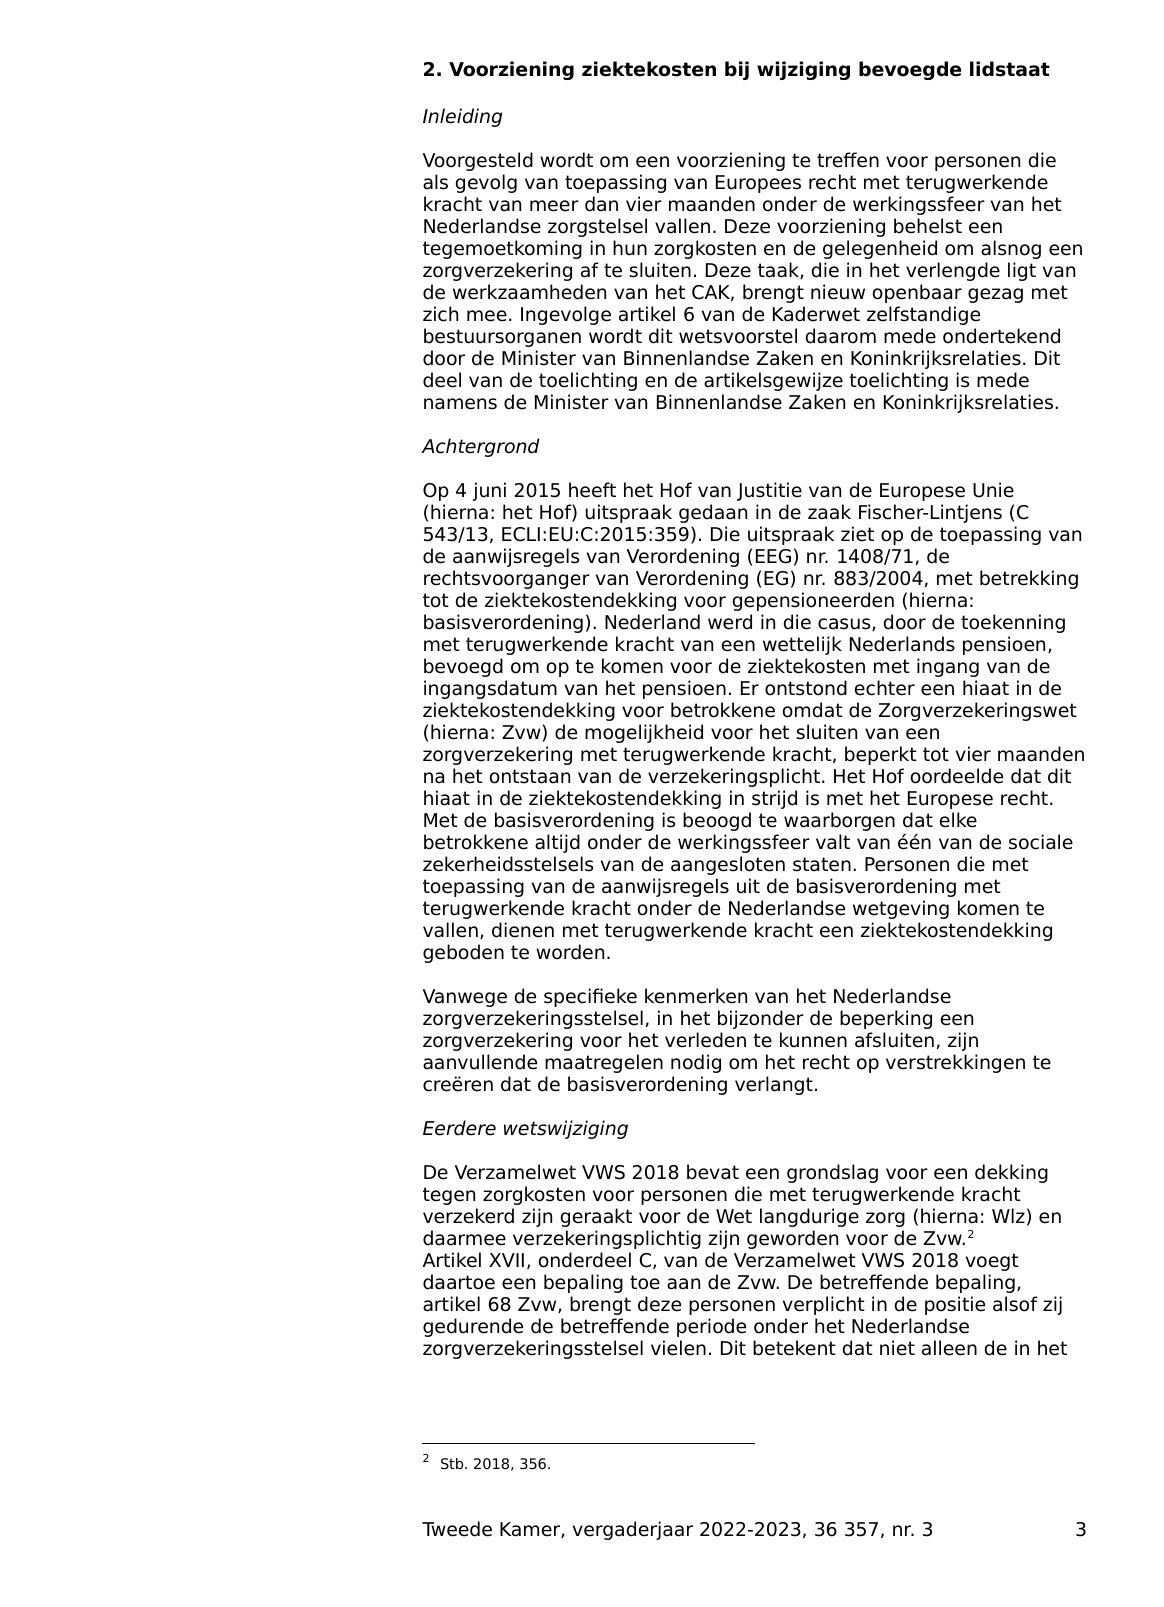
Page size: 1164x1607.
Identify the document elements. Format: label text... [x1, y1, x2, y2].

text De Verzamelwet VWS 2018 bevat een grondslag voor een dekking tegen zorgkosten voor personen die met terugwerkende kracht verzekerd zijn geraakt voor de Wet langdurige zorg (hierna: Wlz) en daarmee verzekeringsplichtig zijn geworden voor de Zvw. Artikel XVII, onderdeel C, van de Verzamelwet VWS 2018 voegt daartoe een bepaling toe aan de Zvw. De betreffende bepaling, artikel 68 Zvw, brengt deze personen verplicht in de positie alsof zij gedurende de betreffende periode onder het Nederlandse zorgverzekeringsstelsel vielen. Dit betekent dat niet alleen de in het [422, 1162, 1087, 1360]
text Stb. 2018, 356. [422, 1452, 1087, 1474]
text Voorgesteld wordt om een voorziening te treffen voor personen die als gevolg van toepassing van Europees recht met terugwerkende kracht van meer dan vier maanden onder de werkingssfeer van het Nederlandse zorgstelsel vallen. Deze voorziening behelst een tegemoetkoming in hun zorgkosten en de gelegenheid om alsnog een zorgverzekering af te sluiten. Deze taak, die in het verlengde ligt van de werkzaamheden van het CAK, brengt nieuw openbaar gezag met zich mee. Ingevolge artikel 6 van de Kaderwet zelfstandige bestuursorganen wordt dit wetsvoorstel daarom mede ondertekend door de Minister van Binnenlandse Zaken en Koninkrijksrelaties. Dit deel van de toelichting en de artikelsgewijze toelichting is mede namens de Minister van Binnenlandse Zaken en Koninkrijksrelaties. [422, 150, 1087, 414]
subtitle Eerdere wetswijziging [422, 1118, 1087, 1140]
subtitle Achtergrond [422, 436, 1087, 458]
text Op 4 juni 2015 heeft het Hof van Justitie van de Europese Unie (hierna: het Hof) uitspraak gedaan in de zaak Fischer-Lintjens (C 543/13, ECLI:EU:C:2015:359). Die uitspraak ziet op de toepassing van de aanwijsregels van Verordening (EEG) nr. 1408/71, de rechtsvoorganger van Verordening (EG) nr. 883/2004, met betrekking tot de ziektekostendekking voor gepensioneerden (hierna: basisverordening). Nederland werd in die casus, door de toekenning met terugwerkende kracht van een wettelijk Nederlands pensioen, bevoegd om op te komen voor de ziektekosten met ingang van de ingangsdatum van het pensioen. Er ontstond echter een hiaat in de ziektekostendekking voor betrokkene omdat de Zorgverzekeringswet (hierna: Zvw) de mogelijkheid voor het sluiten van een zorgverzekering met terugwerkende kracht, beperkt tot vier maanden na het ontstaan van de verzekeringsplicht. Het Hof oordeelde dat dit hiaat in de ziektekostendekking in strijd is met het Europese recht. Met de basisverordening is beoogd te waarborgen dat elke betrokkene altijd onder de werkingssfeer valt van één van de sociale zekerheidsstelsels van de aangesloten staten. Personen die met toepassing van de aanwijsregels uit de basisverordening met terugwerkende kracht onder de Nederlandse wetgeving komen te vallen, dienen met terugwerkende kracht een ziektekostendekking geboden te worden. [422, 480, 1087, 964]
subtitle Inleiding [422, 106, 1087, 128]
text Vanwege de specifieke kenmerken van het Nederlandse zorgverzekeringsstelsel, in het bijzonder de beperking een zorgverzekering voor het verleden te kunnen afsluiten, zijn aanvullende maatregelen nodig om het recht op verstrekkingen te creëren dat de basisverordening verlangt. [422, 986, 1087, 1096]
subtitle 2. Voorziening ziektekosten bij wijziging bevoegde lidstaat [422, 59, 1087, 81]
